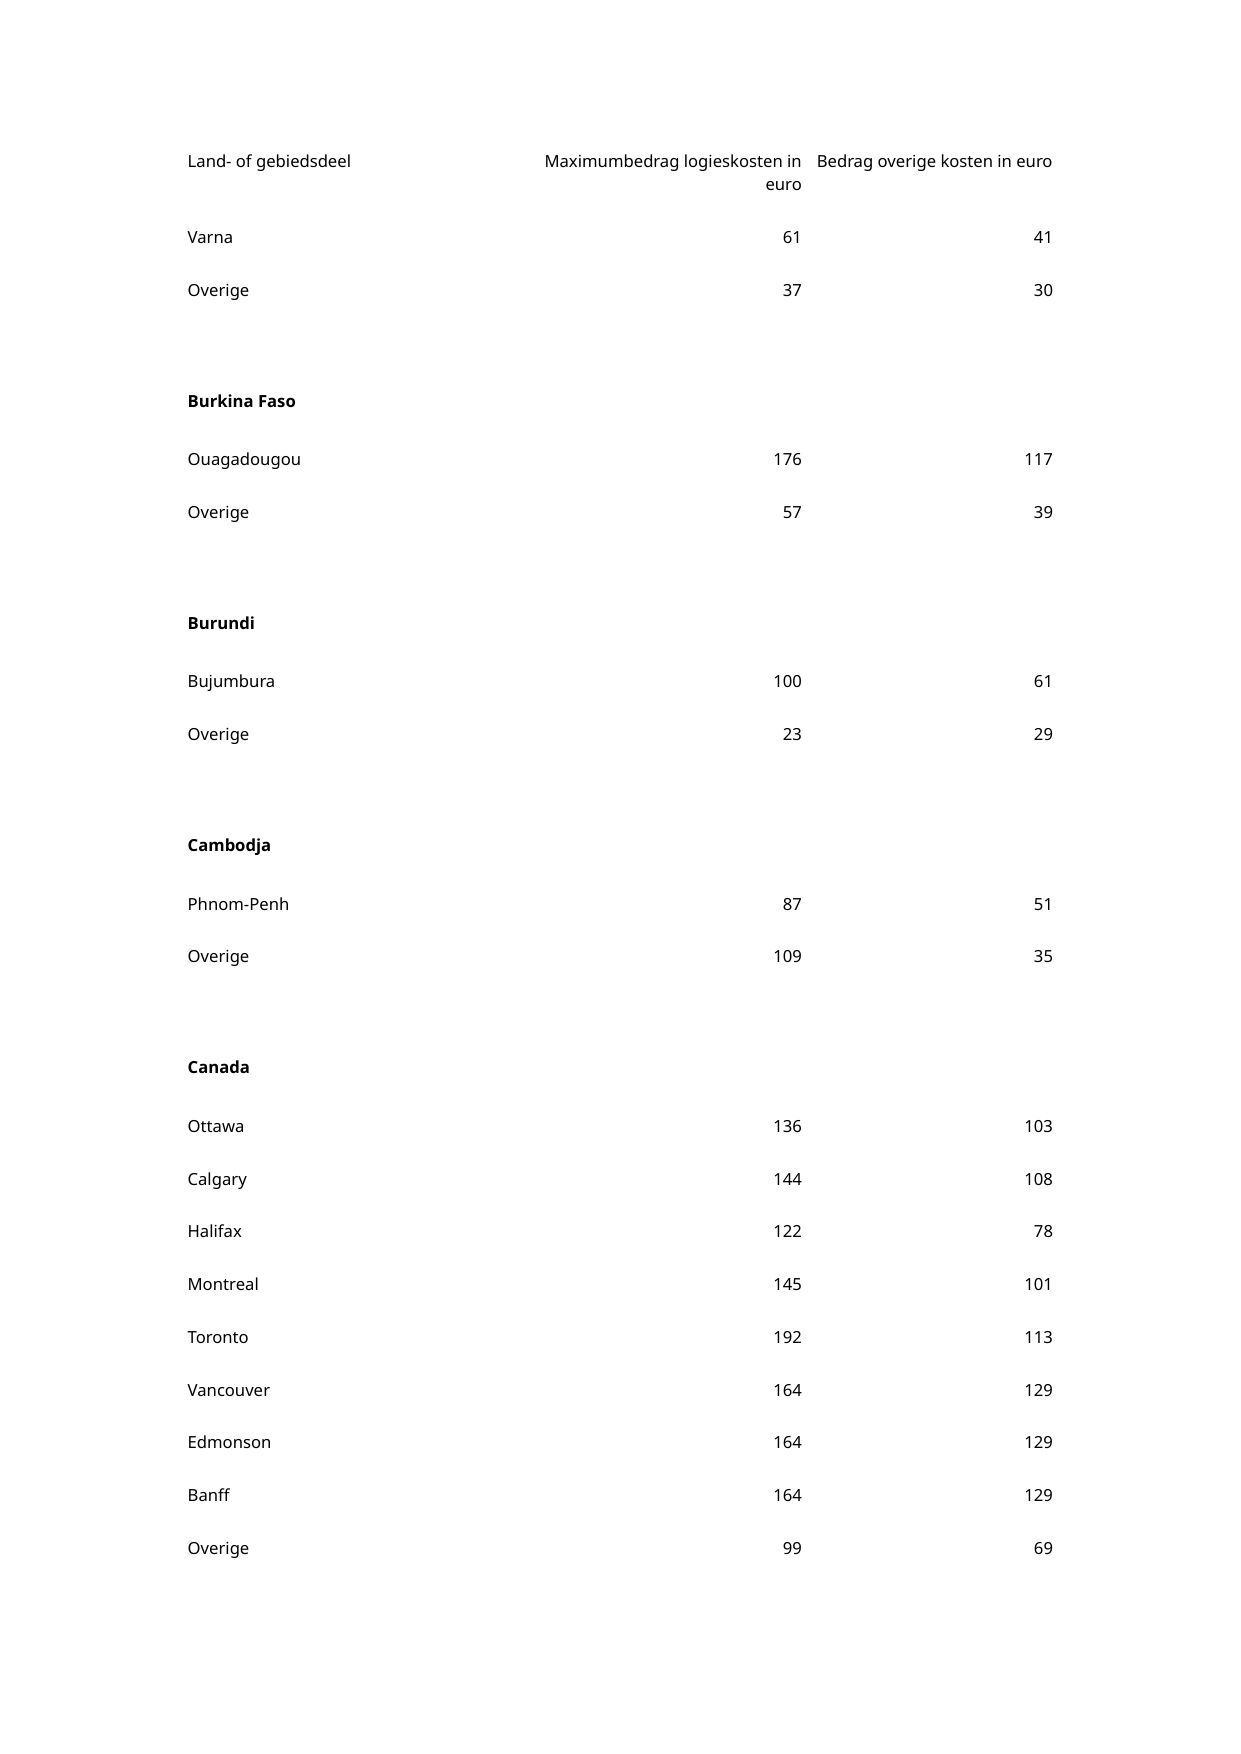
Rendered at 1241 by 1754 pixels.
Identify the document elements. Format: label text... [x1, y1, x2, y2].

table_cell 129 [802, 1484, 1053, 1536]
table_cell 39 [802, 500, 1053, 553]
table_cell Vancouver [188, 1378, 525, 1431]
table_cell 113 [802, 1325, 1053, 1378]
table_cell Overige [188, 945, 525, 998]
table_cell 129 [802, 1378, 1053, 1431]
table_cell [802, 389, 1053, 448]
table_cell Overige [188, 723, 525, 775]
table_cell [188, 775, 525, 834]
table_cell 41 [802, 225, 1053, 278]
table_cell [802, 331, 1053, 389]
table_cell [525, 612, 802, 670]
table_header Land- of gebiedsdeel [188, 150, 525, 225]
table_cell Toronto [188, 1325, 525, 1378]
table_cell Halifax [188, 1220, 525, 1273]
table_cell 61 [525, 225, 802, 278]
table_cell [188, 998, 525, 1056]
table_cell [802, 834, 1053, 892]
table_cell [525, 331, 802, 389]
table_cell Banff [188, 1484, 525, 1536]
table_header Bedrag overige kosten in euro [802, 150, 1053, 225]
table_cell Ouagadougou [188, 448, 525, 500]
table_cell Varna [188, 225, 525, 278]
table_cell Canada [188, 1056, 525, 1114]
table_cell Edmonson [188, 1431, 525, 1483]
table_cell 78 [802, 1220, 1053, 1273]
table_cell [525, 834, 802, 892]
table_cell [802, 553, 1053, 612]
table_cell 117 [802, 448, 1053, 500]
table_cell [802, 775, 1053, 834]
table_cell 57 [525, 500, 802, 553]
table_cell Calgary [188, 1167, 525, 1220]
table_cell Phnom-Penh [188, 892, 525, 945]
table_cell 144 [525, 1167, 802, 1220]
table_cell Bujumbura [188, 670, 525, 723]
table_cell 136 [525, 1115, 802, 1167]
table_cell 100 [525, 670, 802, 723]
table_cell 30 [802, 278, 1053, 331]
table_cell 192 [525, 1325, 802, 1378]
table_cell 108 [802, 1167, 1053, 1220]
table_cell 103 [802, 1115, 1053, 1167]
table_cell Overige [188, 1536, 525, 1589]
table_cell 37 [525, 278, 802, 331]
table_cell Burkina Faso [188, 389, 525, 448]
table_cell 69 [802, 1536, 1053, 1589]
table_cell 164 [525, 1484, 802, 1536]
table_cell Montreal [188, 1273, 525, 1325]
table_cell Ottawa [188, 1115, 525, 1167]
table_cell [525, 775, 802, 834]
table_cell 129 [802, 1431, 1053, 1483]
table_cell [525, 998, 802, 1056]
table_cell 109 [525, 945, 802, 998]
table_cell Cambodja [188, 834, 525, 892]
table_cell 164 [525, 1378, 802, 1431]
table_cell [525, 389, 802, 448]
table_cell 145 [525, 1273, 802, 1325]
table_cell Overige [188, 278, 525, 331]
table_cell 101 [802, 1273, 1053, 1325]
table_cell 29 [802, 723, 1053, 775]
table_cell 122 [525, 1220, 802, 1273]
table_cell 164 [525, 1431, 802, 1483]
table_cell 99 [525, 1536, 802, 1589]
table_cell 51 [802, 892, 1053, 945]
table_cell [802, 998, 1053, 1056]
table_cell [802, 612, 1053, 670]
table_header Maximumbedrag logieskosten in euro [525, 150, 802, 225]
table_cell 61 [802, 670, 1053, 723]
table_cell 23 [525, 723, 802, 775]
table_cell [188, 553, 525, 612]
table_cell Overige [188, 500, 525, 553]
table_cell [188, 331, 525, 389]
table_cell 35 [802, 945, 1053, 998]
table_cell Burundi [188, 612, 525, 670]
table_cell [525, 553, 802, 612]
table_cell [802, 1056, 1053, 1114]
table_cell [525, 1056, 802, 1114]
table_cell 176 [525, 448, 802, 500]
table_cell 87 [525, 892, 802, 945]
